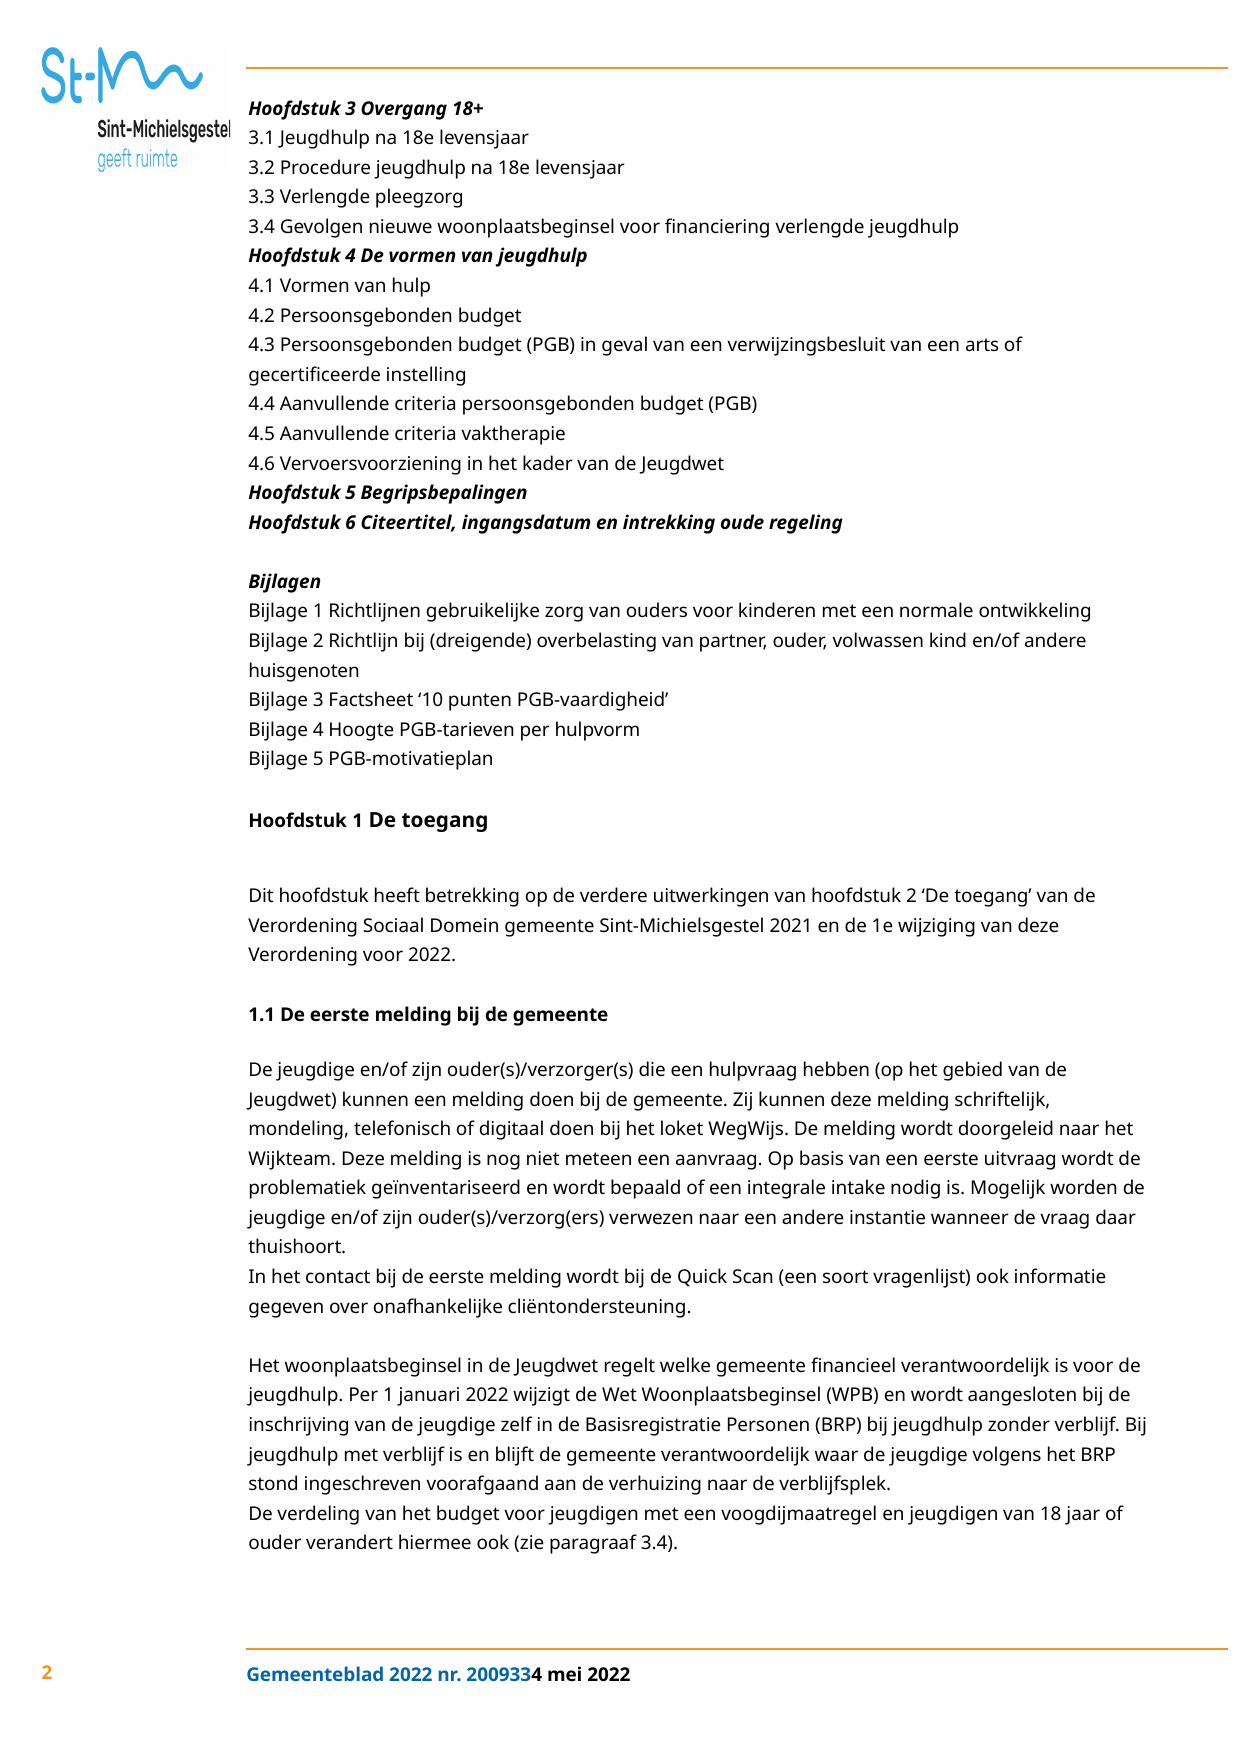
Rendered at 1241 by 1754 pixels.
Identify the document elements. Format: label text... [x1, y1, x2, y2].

text Bijlagen [248, 568, 1152, 594]
text 3.3 Verlengde pleegzorg [248, 183, 1152, 209]
text Hoofdstuk 3 Overgang 18+ [248, 95, 1152, 121]
text 3.1 Jeugdhulp na 18e levensjaar [248, 124, 1152, 150]
text 4.6 Vervoersvoorziening in het kader van de Jeugdwet [248, 450, 1152, 476]
text 4.1 Vormen van hulp [248, 272, 1152, 298]
picture [41, 47, 231, 172]
text 4.5 Aanvullende criteria vaktherapie [248, 420, 1152, 446]
text De jeugdige en/of zijn ouder(s)/verzorger(s) die een hulpvraag hebben (op het gebied van de Jeugdwet) kunnen een melding doen bij de gemeente. Zij kunnen deze melding schriftelijk, mondeling, telefonisch of digitaal doen bij het loket WegWijs. De melding wordt doorgeleid naar het Wijkteam. Deze melding is nog niet meteen een aanvraag. Op basis van een eerste uitvraag wordt de problematiek geïnventariseerd en wordt bepaald of een integrale intake nodig is. Mogelijk worden de jeugdige en/of zijn ouder(s)/verzorg(ers) verwezen naar een andere instantie wanneer de vraag daar thuishoort. [248, 1056, 1152, 1259]
text Bijlage 1 Richtlijnen gebruikelijke zorg van ouders voor kinderen met een normale ontwikkeling [248, 598, 1152, 623]
text Hoofdstuk 1 De toegang [248, 805, 1152, 833]
text Hoofdstuk 6 Citeertitel, ingangsdatum en intrekking oude regeling [248, 509, 1152, 535]
text Dit hoofdstuk heeft betrekking op de verdere uitwerkingen van hoofdstuk 2 ‘De toegang’ van de Verordening Sociaal Domein gemeente Sint-Michielsgestel 2021 en de 1e wijziging van deze Verordening voor 2022. [248, 882, 1152, 967]
text Hoofdstuk 5 Begripsbepalingen [248, 479, 1152, 505]
text Bijlage 5 PGB-motivatieplan [248, 746, 1152, 771]
text 3.4 Gevolgen nieuwe woonplaatsbeginsel voor financiering verlengde jeugdhulp [248, 213, 1152, 239]
text 4.4 Aanvullende criteria persoonsgebonden budget (PGB) [248, 391, 1152, 416]
text 4.2 Persoonsgebonden budget [248, 302, 1152, 328]
text 4.3 Persoonsgebonden budget (PGB) in geval van een verwijzingsbesluit van een arts of gecertificeerde instelling [248, 331, 1152, 387]
text 3.2 Procedure jeugdhulp na 18e levensjaar [248, 154, 1152, 180]
text Bijlage 2 Richtlijn bij (dreigende) overbelasting van partner, ouder, volwassen kind en/of andere huisgenoten [248, 627, 1152, 683]
text Bijlage 4 Hoogte PGB-tarieven per hulpvorm [248, 716, 1152, 742]
text In het contact bij de eerste melding wordt bij de Quick Scan (een soort vragenlijst) ook informatie gegeven over onafhankelijke cliëntondersteuning. [248, 1263, 1152, 1318]
text Bijlage 3 Factsheet ‘10 punten PGB-vaardigheid’ [248, 686, 1152, 712]
text Hoofdstuk 4 De vormen van jeugdhulp [248, 243, 1152, 268]
text De verdeling van het budget voor jeugdigen met een voogdijmaatregel en jeugdigen van 18 jaar of ouder verandert hiermee ook (zie paragraaf 3.4). [248, 1500, 1152, 1555]
text Het woonplaatsbeginsel in de Jeugdwet regelt welke gemeente financieel verantwoordelijk is voor de jeugdhulp. Per 1 januari 2022 wijzigt de Wet Woonplaatsbeginsel (WPB) en wordt aangesloten bij de inschrijving van de jeugdige zelf in de Basisregistratie Personen (BRP) bij jeugdhulp zonder verblijf. Bij jeugdhulp met verblijf is en blijft de gemeente verantwoordelijk waar de jeugdige volgens het BRP stond ingeschreven voorafgaand aan de verhuizing naar de verblijfsplek. [248, 1352, 1152, 1496]
text 1.1 De eerste melding bij de gemeente [248, 1001, 1152, 1027]
